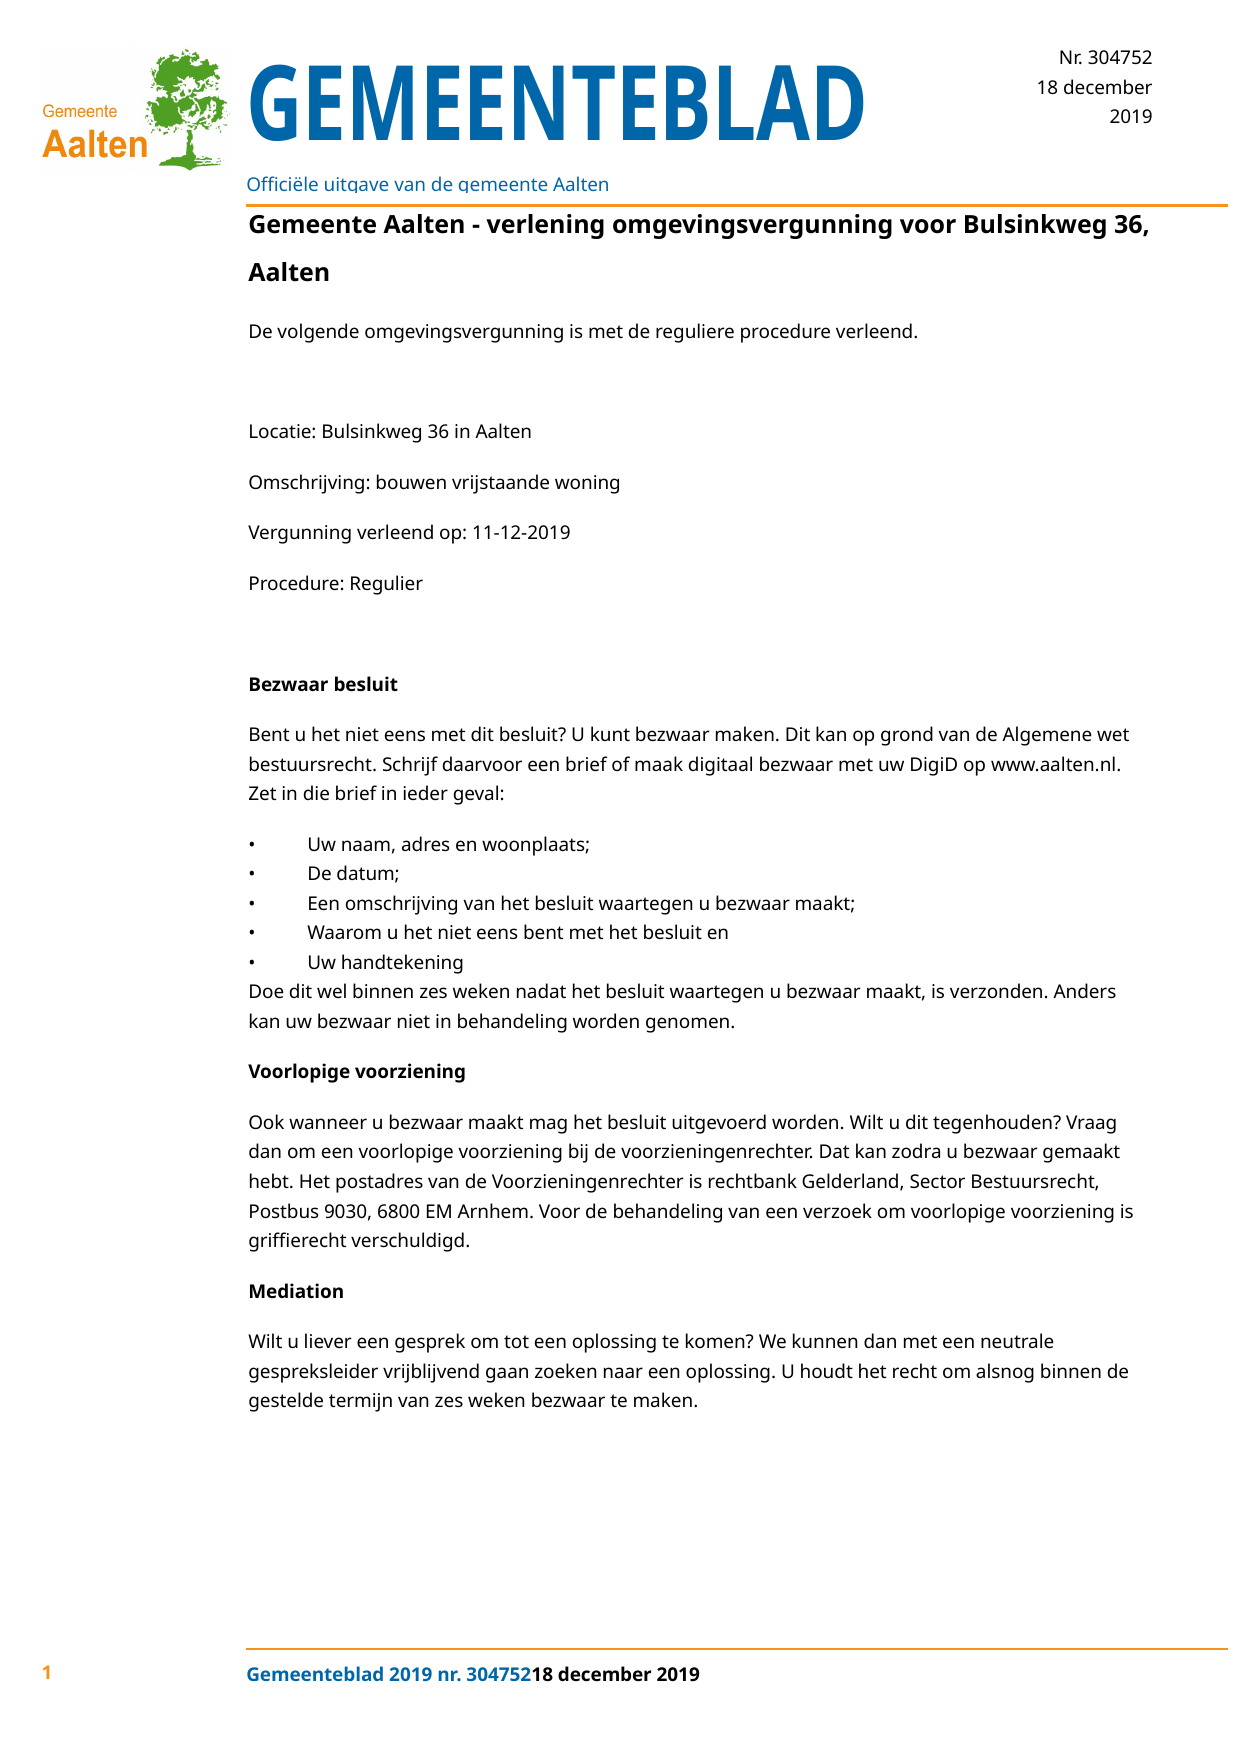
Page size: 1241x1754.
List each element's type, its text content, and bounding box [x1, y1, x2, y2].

text Gemeente Aalten - verlening omgevingsvergunning voor Bulsinkweg 36, Aalten [248, 207, 1152, 288]
text Locatie: Bulsinkweg 36 in Aalten [248, 419, 1152, 444]
text Doe dit wel binnen zes weken nadat het besluit waartegen u bezwaar maakt, is verzonden. Anders kan uw bezwaar niet in behandeling worden genomen. [248, 979, 1152, 1034]
text Vergunning verleend op: 11-12-2019 [248, 519, 1152, 545]
text Omschrijving: bouwen vrijstaande woning [248, 469, 1152, 495]
text Ook wanneer u bezwaar maakt mag het besluit uitgevoerd worden. Wilt u dit tegenhouden? Vraag dan om een voorlopige voorziening bij de voorzieningenrechter. Dat kan zodra u bezwaar gemaakt hebt. Het postadres van de Voorzieningenrechter is rechtbank Gelderland, Sector Bestuursrecht, Postbus 9030, 6800 EM Arnhem. Voor de behandeling van een verzoek om voorlopige voorziening is griffierecht verschuldigd. [248, 1109, 1152, 1253]
text Procedure: Regulier [248, 570, 1152, 596]
list Waarom u het niet eens bent met het besluit en [248, 919, 1152, 945]
text Voorlopige voorziening [248, 1059, 1152, 1084]
picture [41, 47, 231, 172]
text Wilt u liever een gesprek om tot een oplossing te komen? We kunnen dan met een neutrale gespreksleider vrijblijvend gaan zoeken naar een oplossing. U houdt het recht om alsnog binnen de gestelde termijn van zes weken bezwaar te maken. [248, 1328, 1152, 1413]
text Bezwaar besluit [248, 671, 1152, 697]
list De datum; [248, 860, 1152, 886]
text Mediation [248, 1278, 1152, 1304]
text Bent u het niet eens met dit besluit? U kunt bezwaar maken. Dit kan op grond van de Algemene wet bestuursrecht. Schrijf daarvoor een brief of maak digitaal bezwaar met uw DigiD op www.aalten.nl. Zet in die brief in ieder geval: [248, 721, 1152, 806]
list Een omschrijving van het besluit waartegen u bezwaar maakt; [248, 890, 1152, 916]
text De volgende omgevingsvergunning is met de reguliere procedure verleend. [248, 318, 1152, 344]
list Uw handtekening [248, 949, 1152, 975]
list Uw naam, adres en woonplaats; [248, 831, 1152, 857]
